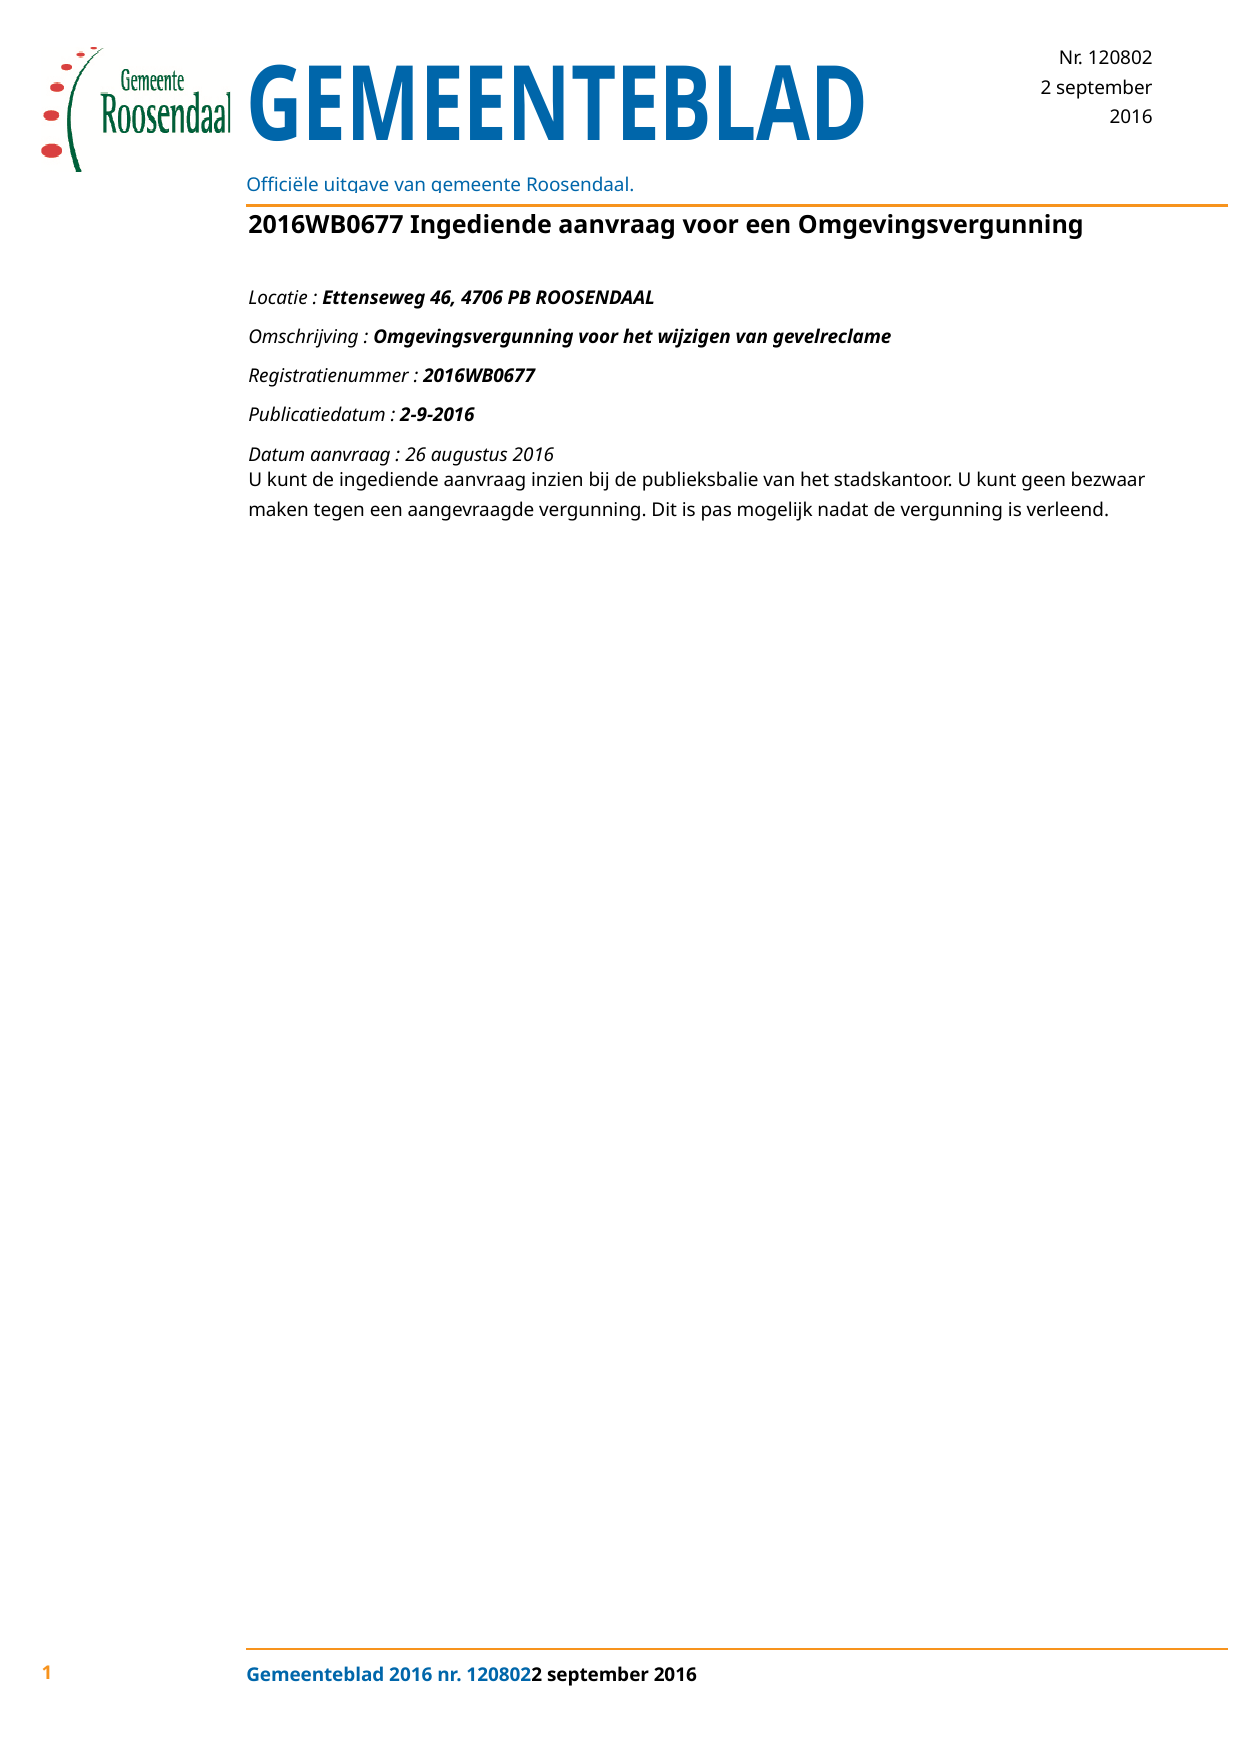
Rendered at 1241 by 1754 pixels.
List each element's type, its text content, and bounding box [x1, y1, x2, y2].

text Publicatiedatum : 2-9-2016 [248, 402, 1152, 427]
text Omschrijving : Omgevingsvergunning voor het wijzigen van gevelreclame [248, 323, 1152, 349]
text Datum aanvraag : 26 augustus 2016 [248, 441, 1152, 467]
text Locatie : Ettenseweg 46, 4706 PB ROOSENDAAL [248, 284, 1152, 309]
picture [41, 47, 231, 172]
text U kunt de ingediende aanvraag inzien bij de publieksbalie van het stadskantoor. U kunt geen bezwaar maken tegen een aangevraagde vergunning. Dit is pas mogelijk nadat de vergunning is verleend. [248, 467, 1152, 522]
text 2016WB0677 Ingediende aanvraag voor een Omgevingsvergunning [248, 207, 1152, 241]
text Registratienummer : 2016WB0677 [248, 362, 1152, 388]
